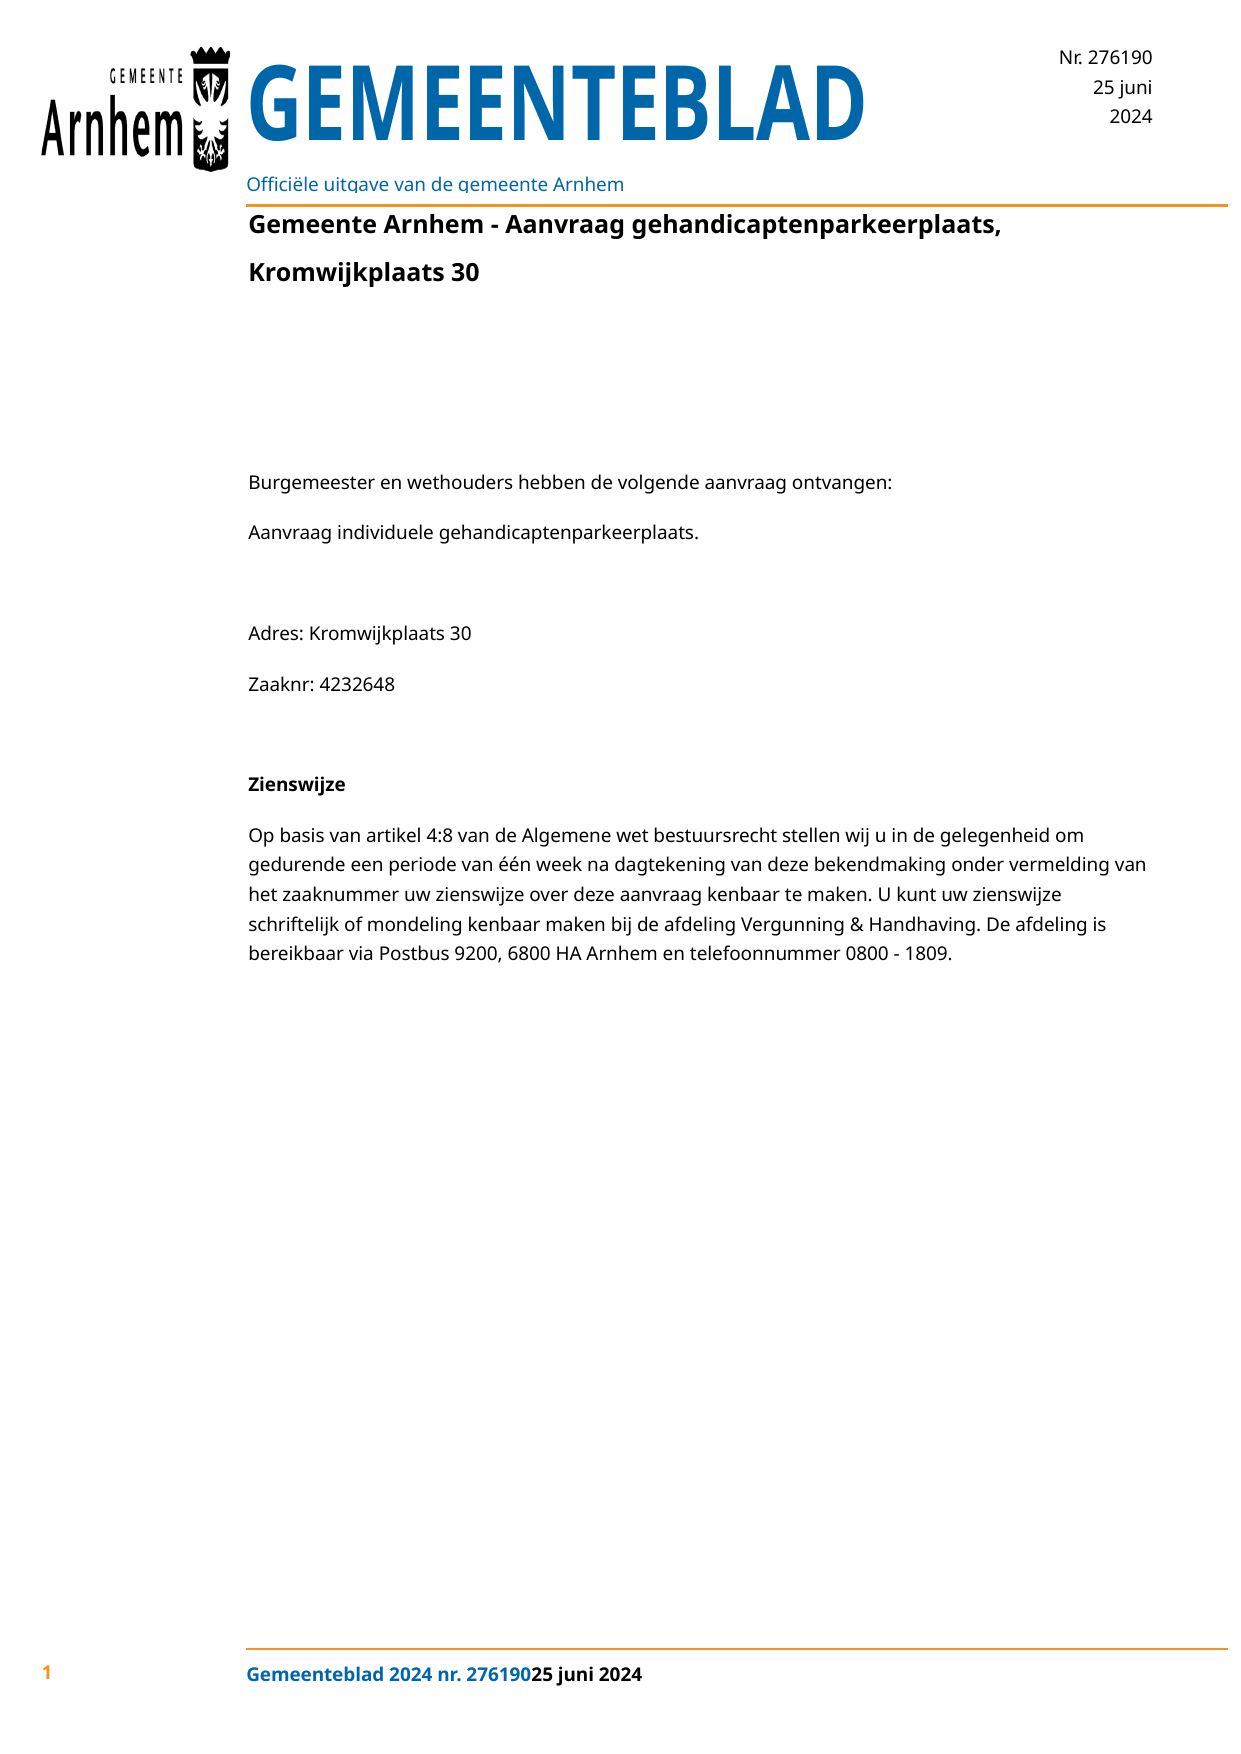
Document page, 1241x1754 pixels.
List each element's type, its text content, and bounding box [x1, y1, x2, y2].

picture [41, 47, 231, 172]
text Op basis van artikel 4:8 van de Algemene wet bestuursrecht stellen wij u in de gelegenheid om gedurende een periode van één week na dagtekening van deze bekendmaking onder vermelding van het zaaknummer uw zienswijze over deze aanvraag kenbaar te maken. U kunt uw zienswijze schriftelijk of mondeling kenbaar maken bij de afdeling Vergunning & Handhaving. De afdeling is bereikbaar via Postbus 9200, 6800 HA Arnhem en telefoonnummer 0800 - 1809. [248, 822, 1152, 966]
text Zienswijze [248, 772, 1152, 797]
text Burgemeester en wethouders hebben de volgende aanvraag ontvangen: [248, 469, 1152, 495]
text Zaaknr: 4232648 [248, 671, 1152, 697]
text Aanvraag individuele gehandicaptenparkeerplaats. [248, 519, 1152, 545]
text Adres: Kromwijkplaats 30 [248, 620, 1152, 646]
text Gemeente Arnhem - Aanvraag gehandicaptenparkeerplaats, Kromwijkplaats 30 [248, 207, 1152, 288]
